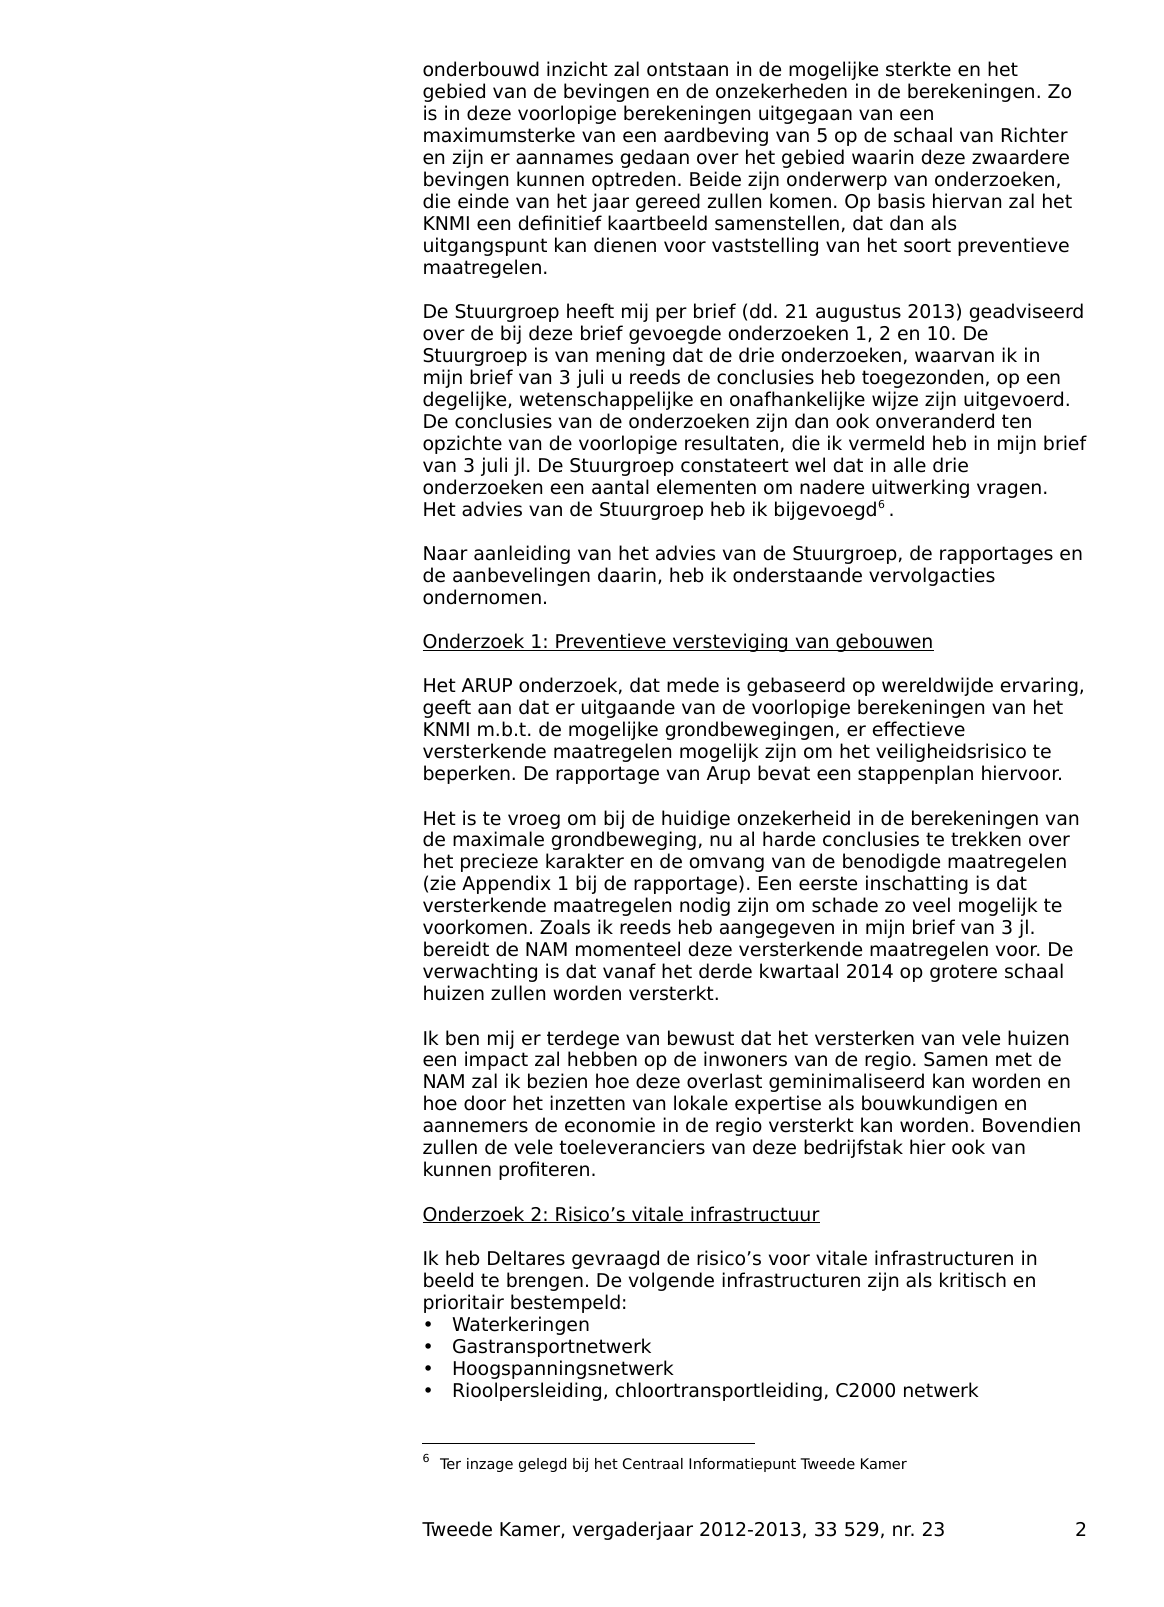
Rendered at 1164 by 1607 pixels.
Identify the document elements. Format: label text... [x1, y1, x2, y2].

text Het ARUP onderzoek, dat mede is gebaseerd op wereldwijde ervaring, geeft aan dat er uitgaande van de voorlopige berekeningen van het KNMI m.b.t. de mogelijke grondbewegingen, er effectieve versterkende maatregelen mogelijk zijn om het veiligheidsrisico te beperken. De rapportage van Arup bevat een stappenplan hiervoor. [422, 675, 1087, 785]
text • Waterkeringen [422, 1313, 1087, 1336]
text Het is te vroeg om bij de huidige onzekerheid in de berekeningen van de maximale grondbeweging, nu al harde conclusies te trekken over het precieze karakter en de omvang van de benodigde maatregelen (zie Appendix 1 bij de rapportage). Een eerste inschatting is dat versterkende maatregelen nodig zijn om schade zo veel mogelijk te voorkomen. Zoals ik reeds heb aangegeven in mijn brief van 3 jl. bereidt de NAM momenteel deze versterkende maatregelen voor. De verwachting is dat vanaf het derde kwartaal 2014 op grotere schaal huizen zullen worden versterkt. [422, 807, 1087, 1005]
text Ik heb Deltares gevraagd de risico’s voor vitale infrastructuren in beeld te brengen. De volgende infrastructuren zijn als kritisch en prioritair bestempeld: [422, 1248, 1087, 1313]
text Ik ben mij er terdege van bewust dat het versterken van vele huizen een impact zal hebben op de inwoners van de regio. Samen met de NAM zal ik bezien hoe deze overlast geminimaliseerd kan worden en hoe door het inzetten van lokale expertise als bouwkundigen en aannemers de economie in de regio versterkt kan worden. Bovendien zullen de vele toeleveranciers van deze bedrijfstak hier ook van kunnen profiteren. [422, 1027, 1087, 1181]
text Naar aanleiding van het advies van de Stuurgroep, de rapportages en de aanbevelingen daarin, heb ik onderstaande vervolgacties ondernomen. [422, 543, 1087, 609]
subtitle Onderzoek 2: Risico’s vitale infrastructuur [422, 1203, 1087, 1225]
text • Rioolpersleiding, chloortransportleiding, C2000 netwerk [422, 1379, 1087, 1401]
text • Hoogspanningsnetwerk [422, 1357, 1087, 1379]
text • Gastransportnetwerk [422, 1336, 1087, 1357]
text De Stuurgroep heeft mij per brief (dd. 21 augustus 2013) geadviseerd over de bij deze brief gevoegde onderzoeken 1, 2 en 10. De Stuurgroep is van mening dat de drie onderzoeken, waarvan ik in mijn brief van 3 juli u reeds de conclusies heb toegezonden, op een degelijke, wetenschappelijke en onafhankelijke wijze zijn uitgevoerd. De conclusies van de onderzoeken zijn dan ook onveranderd ten opzichte van de voorlopige resultaten, die ik vermeld heb in mijn brief van 3 juli jl. De Stuurgroep constateert wel dat in alle drie onderzoeken een aantal elementen om nadere uitwerking vragen. Het advies van de Stuurgroep heb ik bijgevoegd. [422, 301, 1087, 521]
text Ter inzage gelegd bij het Centraal Informatiepunt Tweede Kamer [422, 1452, 1087, 1474]
text onderbouwd inzicht zal ontstaan in de mogelijke sterkte en het gebied van de bevingen en de onzekerheden in de berekeningen. Zo is in deze voorlopige berekeningen uitgegaan van een maximumsterke van een aardbeving van 5 op de schaal van Richter en zijn er aannames gedaan over het gebied waarin deze zwaardere bevingen kunnen optreden. Beide zijn onderwerp van onderzoeken, die einde van het jaar gereed zullen komen. Op basis hiervan zal het KNMI een definitief kaartbeeld samenstellen, dat dan als uitgangspunt kan dienen voor vaststelling van het soort preventieve maatregelen. [422, 59, 1087, 279]
subtitle Onderzoek 1: Preventieve versteviging van gebouwen [422, 631, 1087, 653]
